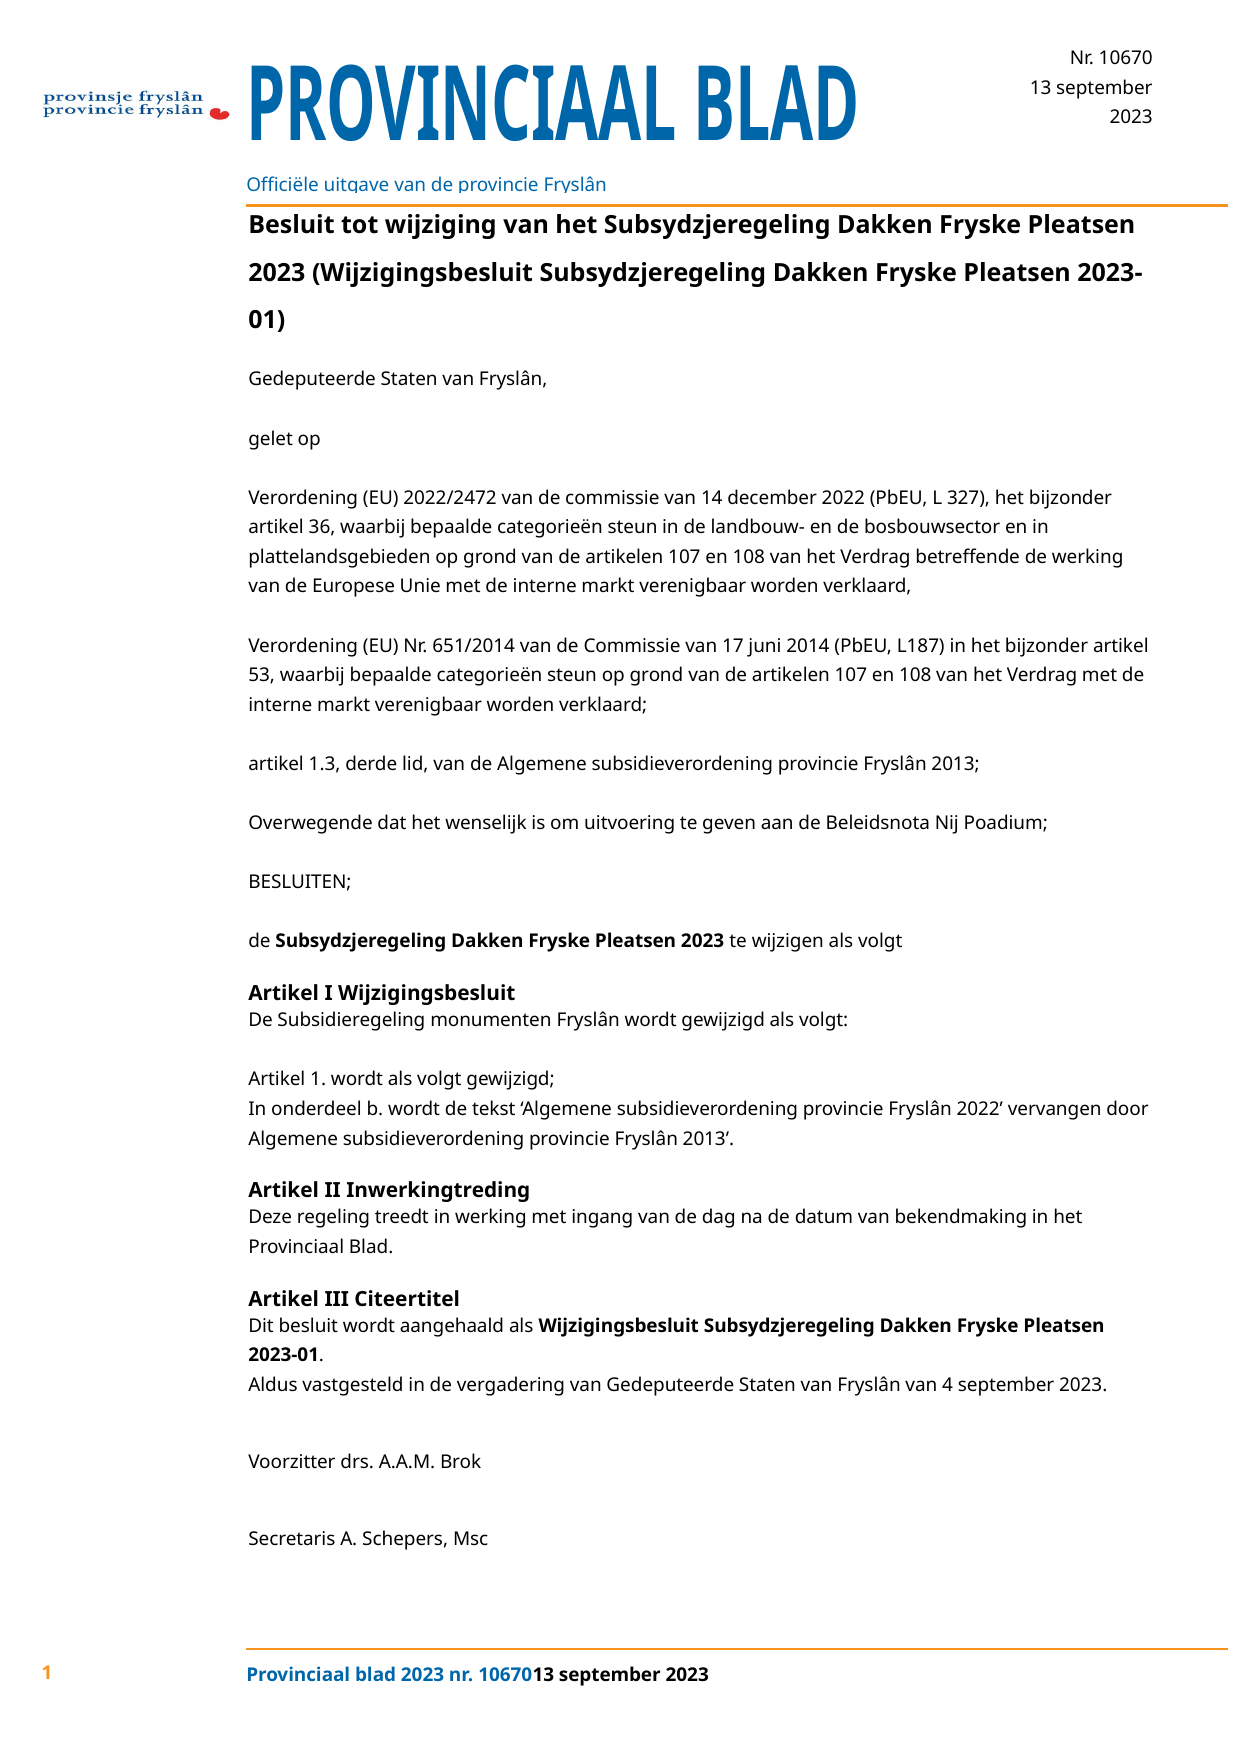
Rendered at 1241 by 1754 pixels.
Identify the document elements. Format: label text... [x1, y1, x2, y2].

text Aldus vastgesteld in de vergadering van Gedeputeerde Staten van Fryslân van 4 september 2023. [248, 1371, 1152, 1397]
text Voorzitter drs. A.A.M. Brok [248, 1448, 1152, 1474]
text De Subsidieregeling monumenten Fryslân wordt gewijzigd als volgt: [248, 1006, 1152, 1032]
text Secretaris A. Schepers, Msc [248, 1526, 1152, 1551]
text Artikel I Wijzigingsbesluit [248, 978, 1152, 1006]
text Dit besluit wordt aangehaald als Wijzigingsbesluit Subsydzjeregeling Dakken Fryske Pleatsen 2023-01. [248, 1312, 1152, 1367]
text Verordening (EU) 2022/2472 van de commissie van 14 december 2022 (PbEU, L 327), het bijzonder artikel 36, waarbij bepaalde categorieën steun in de landbouw- en de bosbouwsector en in plattelandsgebieden op grond van de artikelen 107 en 108 van het Verdrag betreffende de werking van de Europese Unie met de interne markt verenigbaar worden verklaard, [248, 484, 1152, 598]
text gelet op [248, 425, 1152, 450]
text In onderdeel b. wordt de tekst ‘Algemene subsidieverordening provincie Fryslân 2022’ vervangen door Algemene subsidieverordening provincie Fryslân 2013’. [248, 1095, 1152, 1151]
text artikel 1.3, derde lid, van de Algemene subsidieverordening provincie Fryslân 2013; [248, 750, 1152, 776]
text Artikel III Citeertitel [248, 1284, 1152, 1312]
text Artikel 1. wordt als volgt gewijzigd; [248, 1066, 1152, 1091]
text Besluit tot wijziging van het Subsydzjeregeling Dakken Fryske Pleatsen 2023 (Wijzigingsbesluit Subsydzjeregeling Dakken Fryske Pleatsen 2023-01) [248, 207, 1152, 336]
text Artikel II Inwerkingtreding [248, 1175, 1152, 1204]
text Verordening (EU) Nr. 651/2014 van de Commissie van 17 juni 2014 (PbEU, L187) in het bijzonder artikel 53, waarbij bepaalde categorieën steun op grond van de artikelen 107 en 108 van het Verdrag met de interne markt verenigbaar worden verklaard; [248, 632, 1152, 717]
text BESLUITEN; [248, 868, 1152, 894]
text Deze regeling treedt in werking met ingang van de dag na de datum van bekendmaking in het Provinciaal Blad. [248, 1204, 1152, 1259]
text Gedeputeerde Staten van Fryslân, [248, 366, 1152, 391]
picture [41, 47, 231, 172]
text de Subsydzjeregeling Dakken Fryske Pleatsen 2023 te wijzigen als volgt [248, 928, 1152, 953]
text Overwegende dat het wenselijk is om uitvoering te geven aan de Beleidsnota Nij Poadium; [248, 809, 1152, 835]
